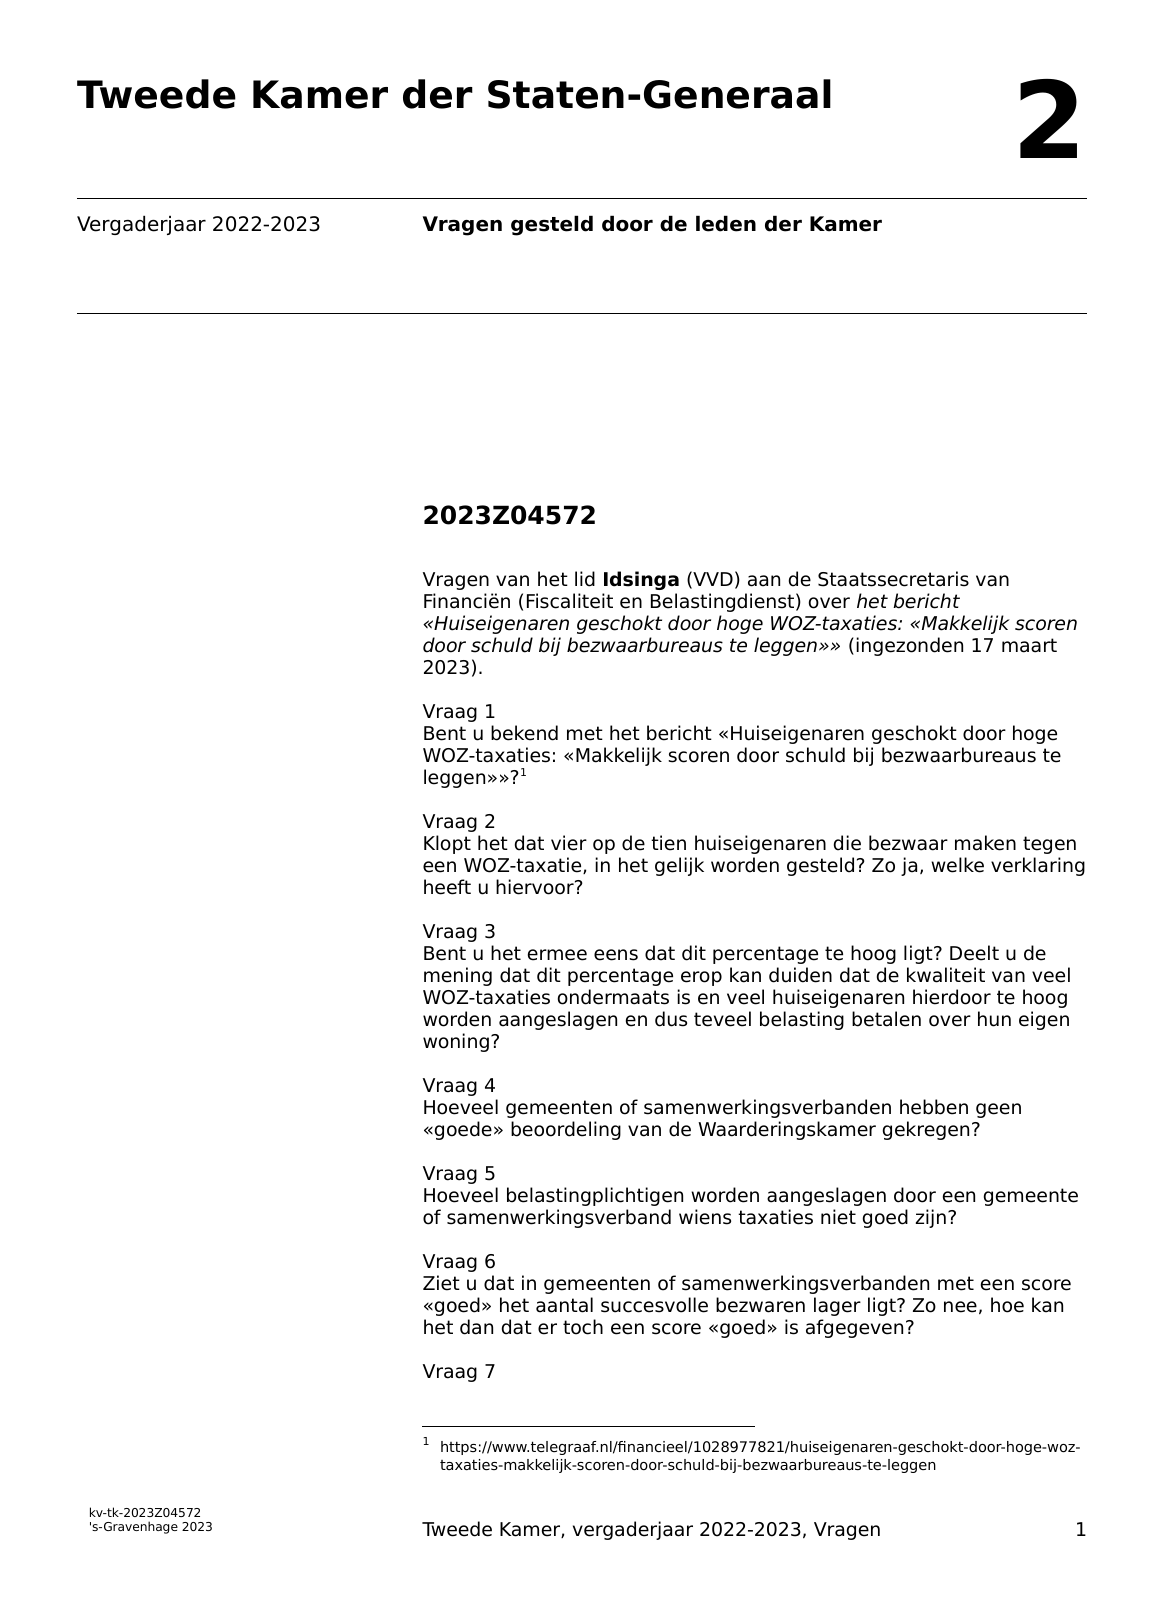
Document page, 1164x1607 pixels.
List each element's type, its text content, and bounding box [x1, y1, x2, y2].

table_header Tweede Kamer der Staten-Generaal [77, 59, 886, 198]
text Vraag 4 [422, 1075, 1087, 1097]
text kv-tk-2023Z04572 [88, 1506, 323, 1520]
table_cell Vergaderjaar 2022-2023 [77, 199, 422, 313]
text Vraag 2 [422, 811, 1087, 833]
text Vraag 7 [422, 1361, 1087, 1383]
text Hoeveel belastingplichtigen worden aangeslagen door een gemeente of samenwerkingsverband wiens taxaties niet goed zijn? [422, 1185, 1087, 1229]
text Ziet u dat in gemeenten of samenwerkingsverbanden met een score «goed» het aantal succesvolle bezwaren lager ligt? Zo nee, hoe kan het dan dat er toch een score «goed» is afgegeven? [422, 1273, 1087, 1339]
text 2023Z04572 [422, 501, 1087, 531]
text Hoeveel gemeenten of samenwerkingsverbanden hebben geen «goede» beoordeling van de Waarderingskamer gekregen? [422, 1097, 1087, 1141]
text Vraag 3 [422, 921, 1087, 943]
text Klopt het dat vier op de tien huiseigenaren die bezwaar maken tegen een WOZ-taxatie, in het gelijk worden gesteld? Zo ja, welke verklaring heeft u hiervoor? [422, 833, 1087, 899]
text Vraag 5 [422, 1163, 1087, 1185]
text Vraag 6 [422, 1251, 1087, 1273]
text 's-Gravenhage 2023 [88, 1520, 323, 1534]
text Vraag 1 [422, 701, 1087, 723]
text Bent u bekend met het bericht «Huiseigenaren geschokt door hoge WOZ-taxaties: «Makkelijk scoren door schuld bij bezwaarbureaus te leggen»»? [422, 723, 1087, 789]
text Bent u het ermee eens dat dit percentage te hoog ligt? Deelt u de mening dat dit percentage erop kan duiden dat de kwaliteit van veel WOZ-taxaties ondermaats is en veel huiseigenaren hierdoor te hoog worden aangeslagen en dus teveel belasting betalen over hun eigen woning? [422, 943, 1087, 1053]
text Vragen van het lid Idsinga (VVD) aan de Staatssecretaris van Financiën (Fiscaliteit en Belastingdienst) over het bericht «Huiseigenaren geschokt door hoge WOZ-taxaties: «Makkelijk scoren door schuld bij bezwaarbureaus te leggen»» (ingezonden 17 maart 2023). [422, 569, 1087, 679]
text https://www.telegraaf.nl/financieel/1028977821/huiseigenaren-geschokt-door-hoge-woz-taxaties-makkelijk-scoren-door-schuld-bij-bezwaarbureaus-te-leggen [422, 1435, 1087, 1474]
table_cell Vragen gesteld door de leden der Kamer [422, 199, 1087, 313]
table_header 2 [886, 59, 1087, 198]
